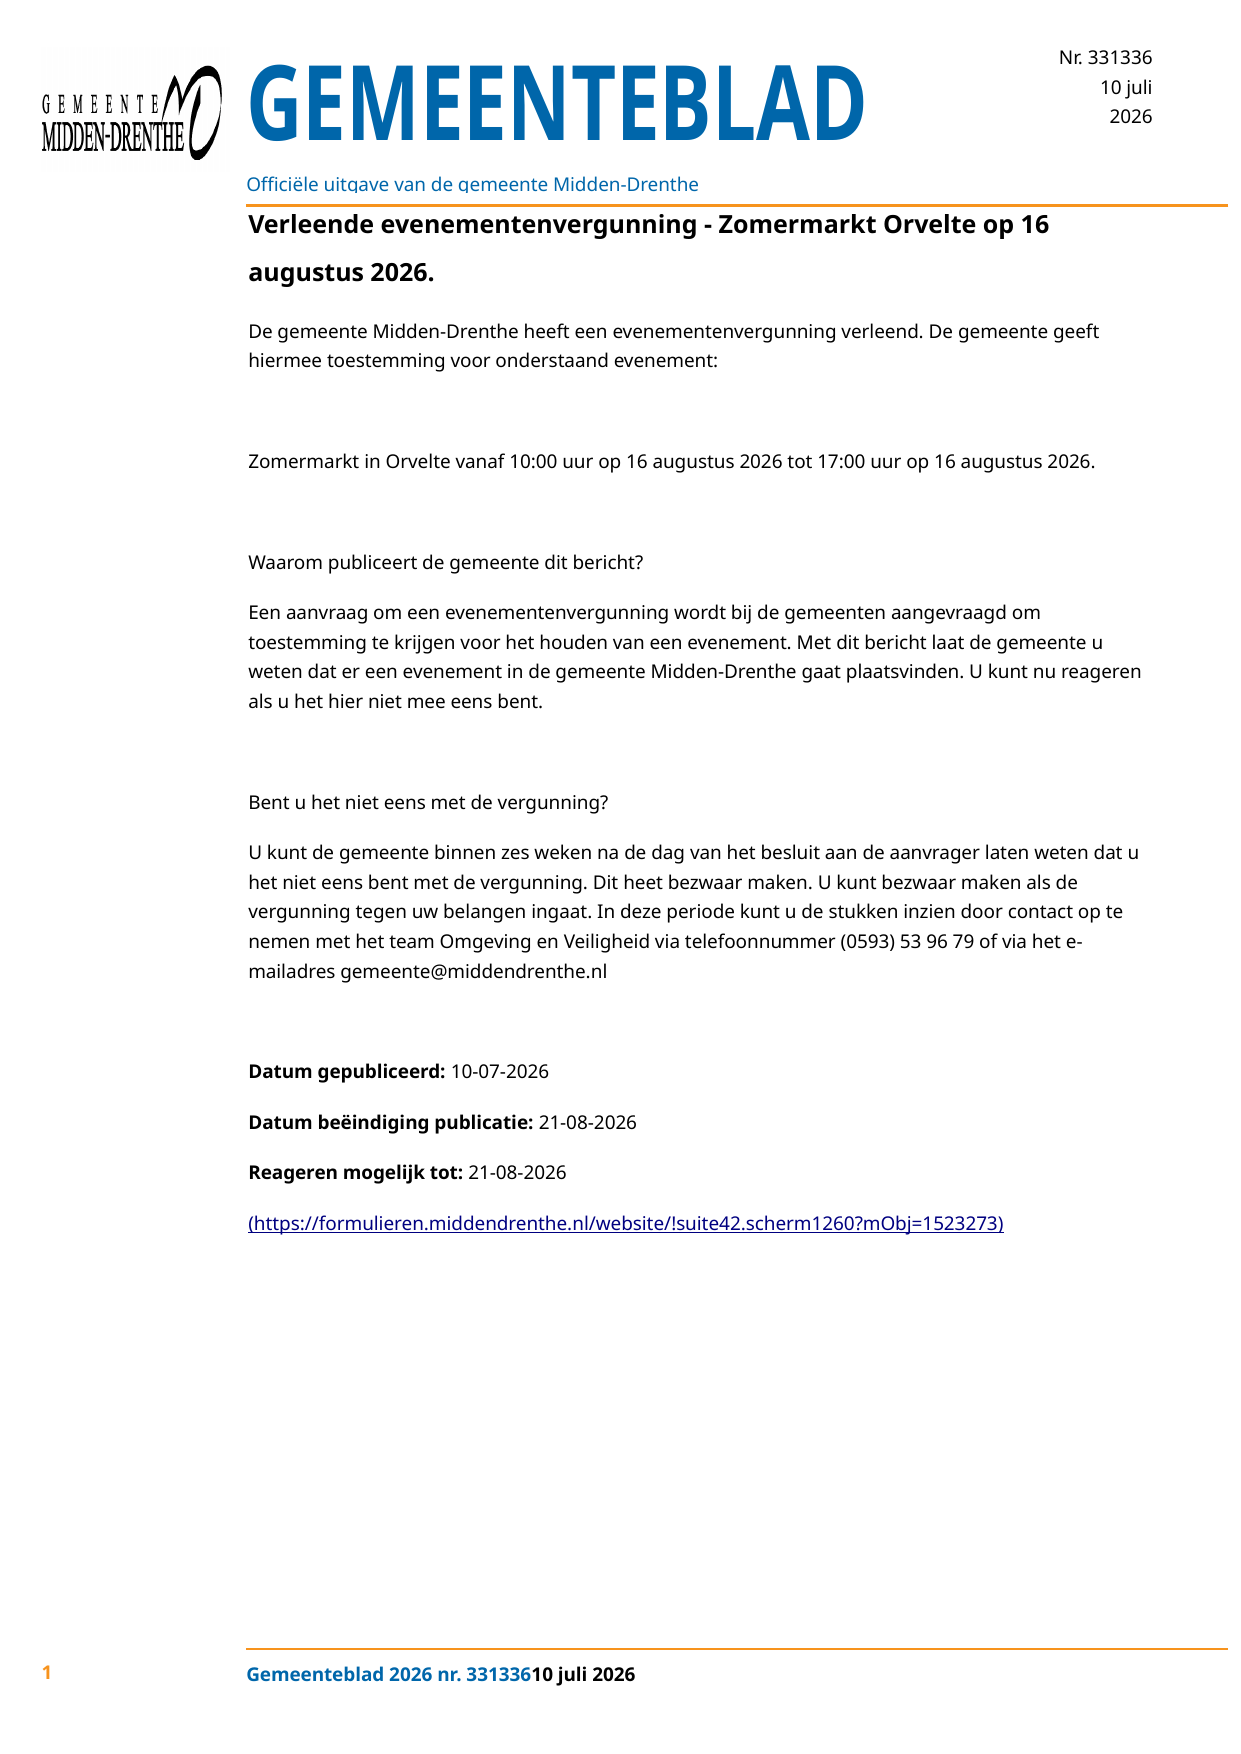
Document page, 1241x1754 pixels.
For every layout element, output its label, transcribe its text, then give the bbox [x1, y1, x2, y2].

text De gemeente Midden-Drenthe heeft een evenementenvergunning verleend. De gemeente geeft hiermee toestemming voor onderstaand evenement: [248, 318, 1152, 373]
text Verleende evenementenvergunning - Zomermarkt Orvelte op 16 augustus 2026. [248, 207, 1152, 288]
text Zomermarkt in Orvelte vanaf 10:00 uur op 16 augustus 2026 tot 17:00 uur op 16 augustus 2026. [248, 448, 1152, 474]
text U kunt de gemeente binnen zes weken na de dag van het besluit aan de aanvrager laten weten dat u het niet eens bent met de vergunning. Dit heet bezwaar maken. U kunt bezwaar maken als de vergunning tegen uw belangen ingaat. In deze periode kunt u de stukken inzien door contact op te nemen met het team Omgeving en Veiligheid via telefoonnummer (0593) 53 96 79 of via het e-mailadres gemeente@middendrenthe.nl [248, 839, 1152, 984]
text Een aanvraag om een evenementenvergunning wordt bij de gemeenten aangevraagd om toestemming te krijgen voor het houden van een evenement. Met dit bericht laat de gemeente u weten dat er een evenement in de gemeente Midden-Drenthe gaat plaatsvinden. U kunt nu reageren als u het hier niet mee eens bent. [248, 599, 1152, 714]
text Datum gepubliceerd: 10-07-2026 [248, 1059, 1152, 1084]
text (https://formulieren.middendrenthe.nl/website/!suite42.scherm1260?mObj=1523273) [248, 1210, 1152, 1236]
text Datum beëindiging publicatie: 21-08-2026 [248, 1109, 1152, 1135]
picture [41, 47, 231, 172]
text Waarom publiceert de gemeente dit bericht? [248, 549, 1152, 575]
text Bent u het niet eens met de vergunning? [248, 789, 1152, 815]
text Reageren mogelijk tot: 21-08-2026 [248, 1159, 1152, 1185]
